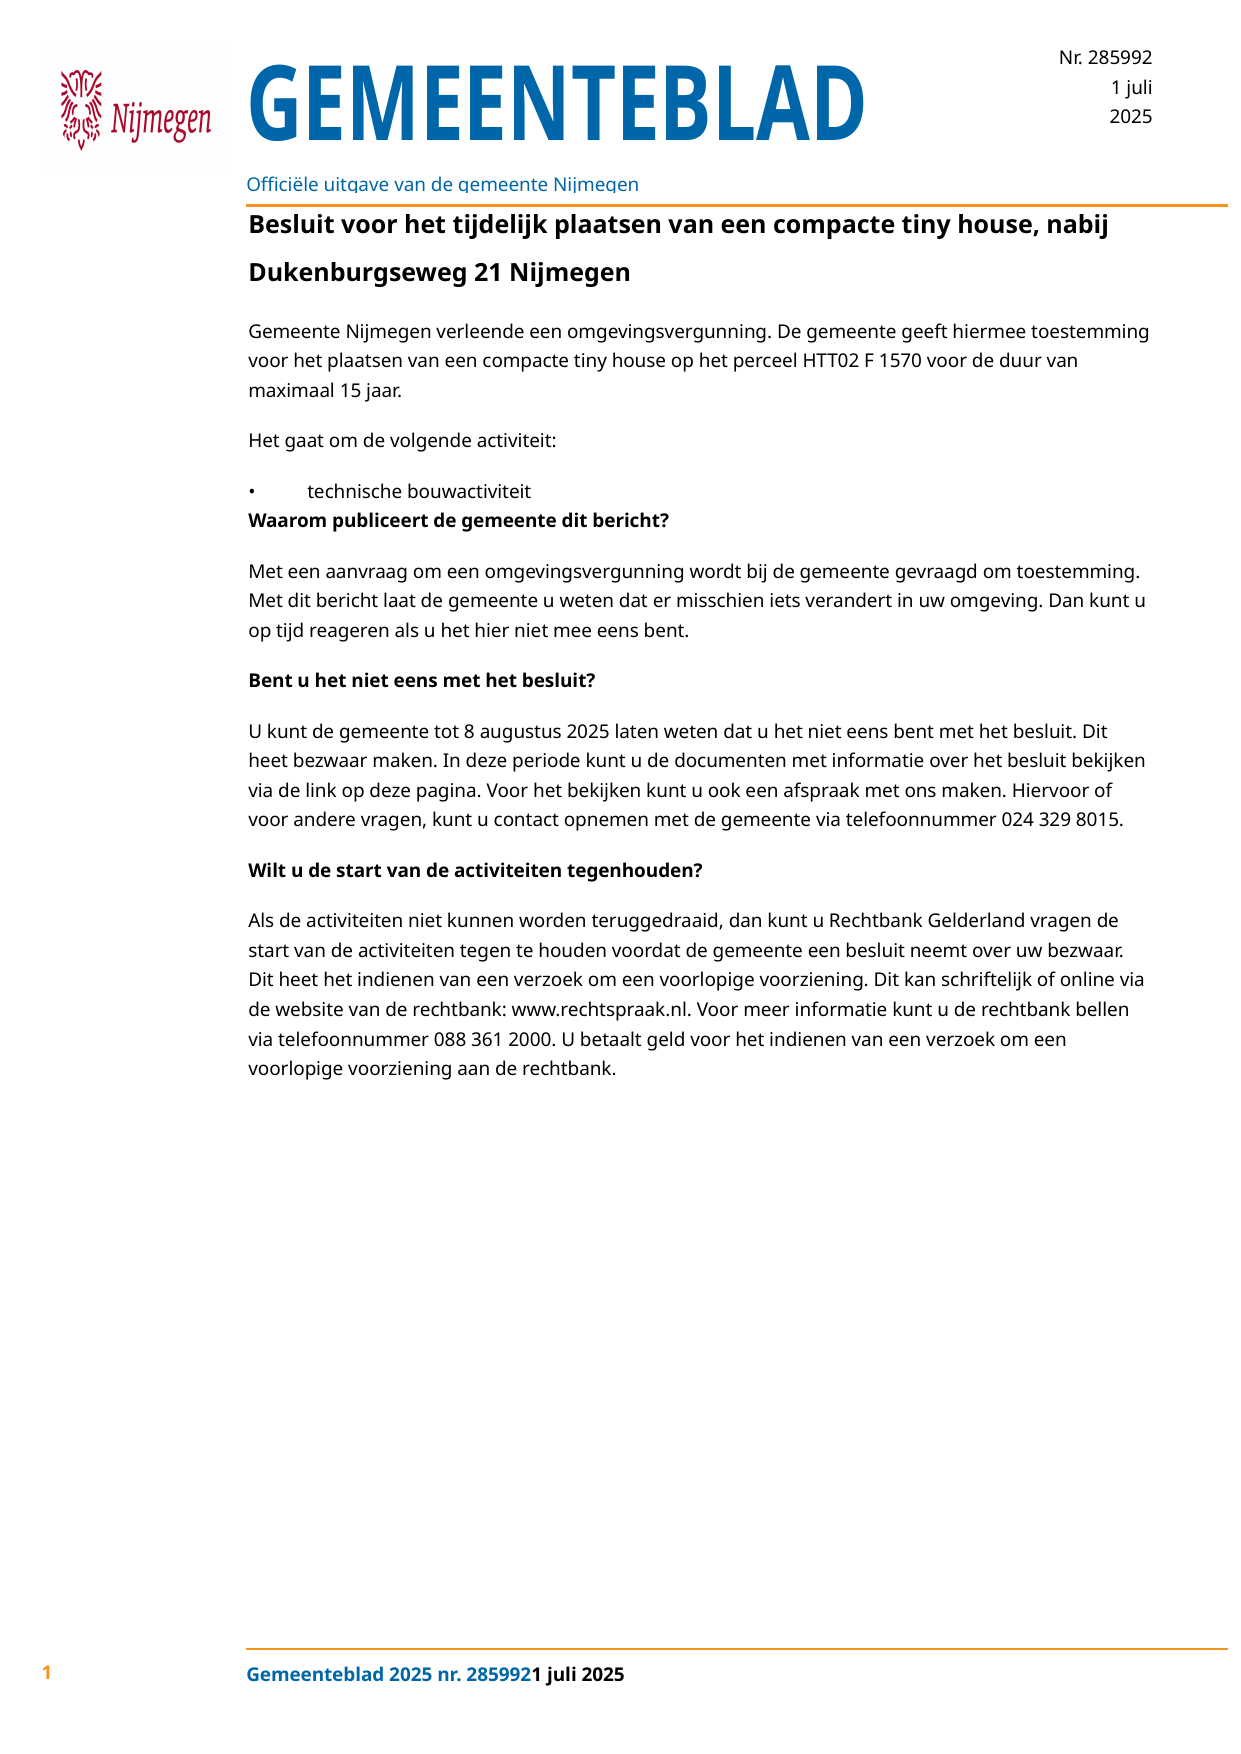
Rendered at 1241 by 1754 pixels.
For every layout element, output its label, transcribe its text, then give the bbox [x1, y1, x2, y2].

picture [41, 47, 231, 172]
text Waarom publiceert de gemeente dit bericht? [248, 507, 1152, 533]
text Met een aanvraag om een omgevingsvergunning wordt bij de gemeente gevraagd om toestemming. Met dit bericht laat de gemeente u weten dat er misschien iets verandert in uw omgeving. Dan kunt u op tijd reageren als u het hier niet mee eens bent. [248, 558, 1152, 643]
text U kunt de gemeente tot 8 augustus 2025 laten weten dat u het niet eens bent met het besluit. Dit heet bezwaar maken. In deze periode kunt u de documenten met informatie over het besluit bekijken via de link op deze pagina. Voor het bekijken kunt u ook een afspraak met ons maken. Hiervoor of voor andere vragen, kunt u contact opnemen met de gemeente via telefoonnummer 024 329 8015. [248, 718, 1152, 832]
text Besluit voor het tijdelijk plaatsen van een compacte tiny house, nabij Dukenburgseweg 21 Nijmegen [248, 207, 1152, 288]
text Wilt u de start van de activiteiten tegenhouden? [248, 857, 1152, 883]
list technische bouwactiviteit [248, 478, 1152, 504]
text Bent u het niet eens met het besluit? [248, 667, 1152, 693]
text Als de activiteiten niet kunnen worden teruggedraaid, dan kunt u Rechtbank Gelderland vragen de start van de activiteiten tegen te houden voordat de gemeente een besluit neemt over uw bezwaar. Dit heet het indienen van een verzoek om een voorlopige voorziening. Dit kan schriftelijk of online via de website van de rechtbank: www.rechtspraak.nl. Voor meer informatie kunt u de rechtbank bellen via telefoonnummer 088 361 2000. U betaalt geld voor het indienen van een verzoek om een voorlopige voorziening aan de rechtbank. [248, 907, 1152, 1081]
text Gemeente Nijmegen verleende een omgevingsvergunning. De gemeente geeft hiermee toestemming voor het plaatsen van een compacte tiny house op het perceel HTT02 F 1570 voor de duur van maximaal 15 jaar. [248, 318, 1152, 403]
text Het gaat om de volgende activiteit: [248, 427, 1152, 453]
